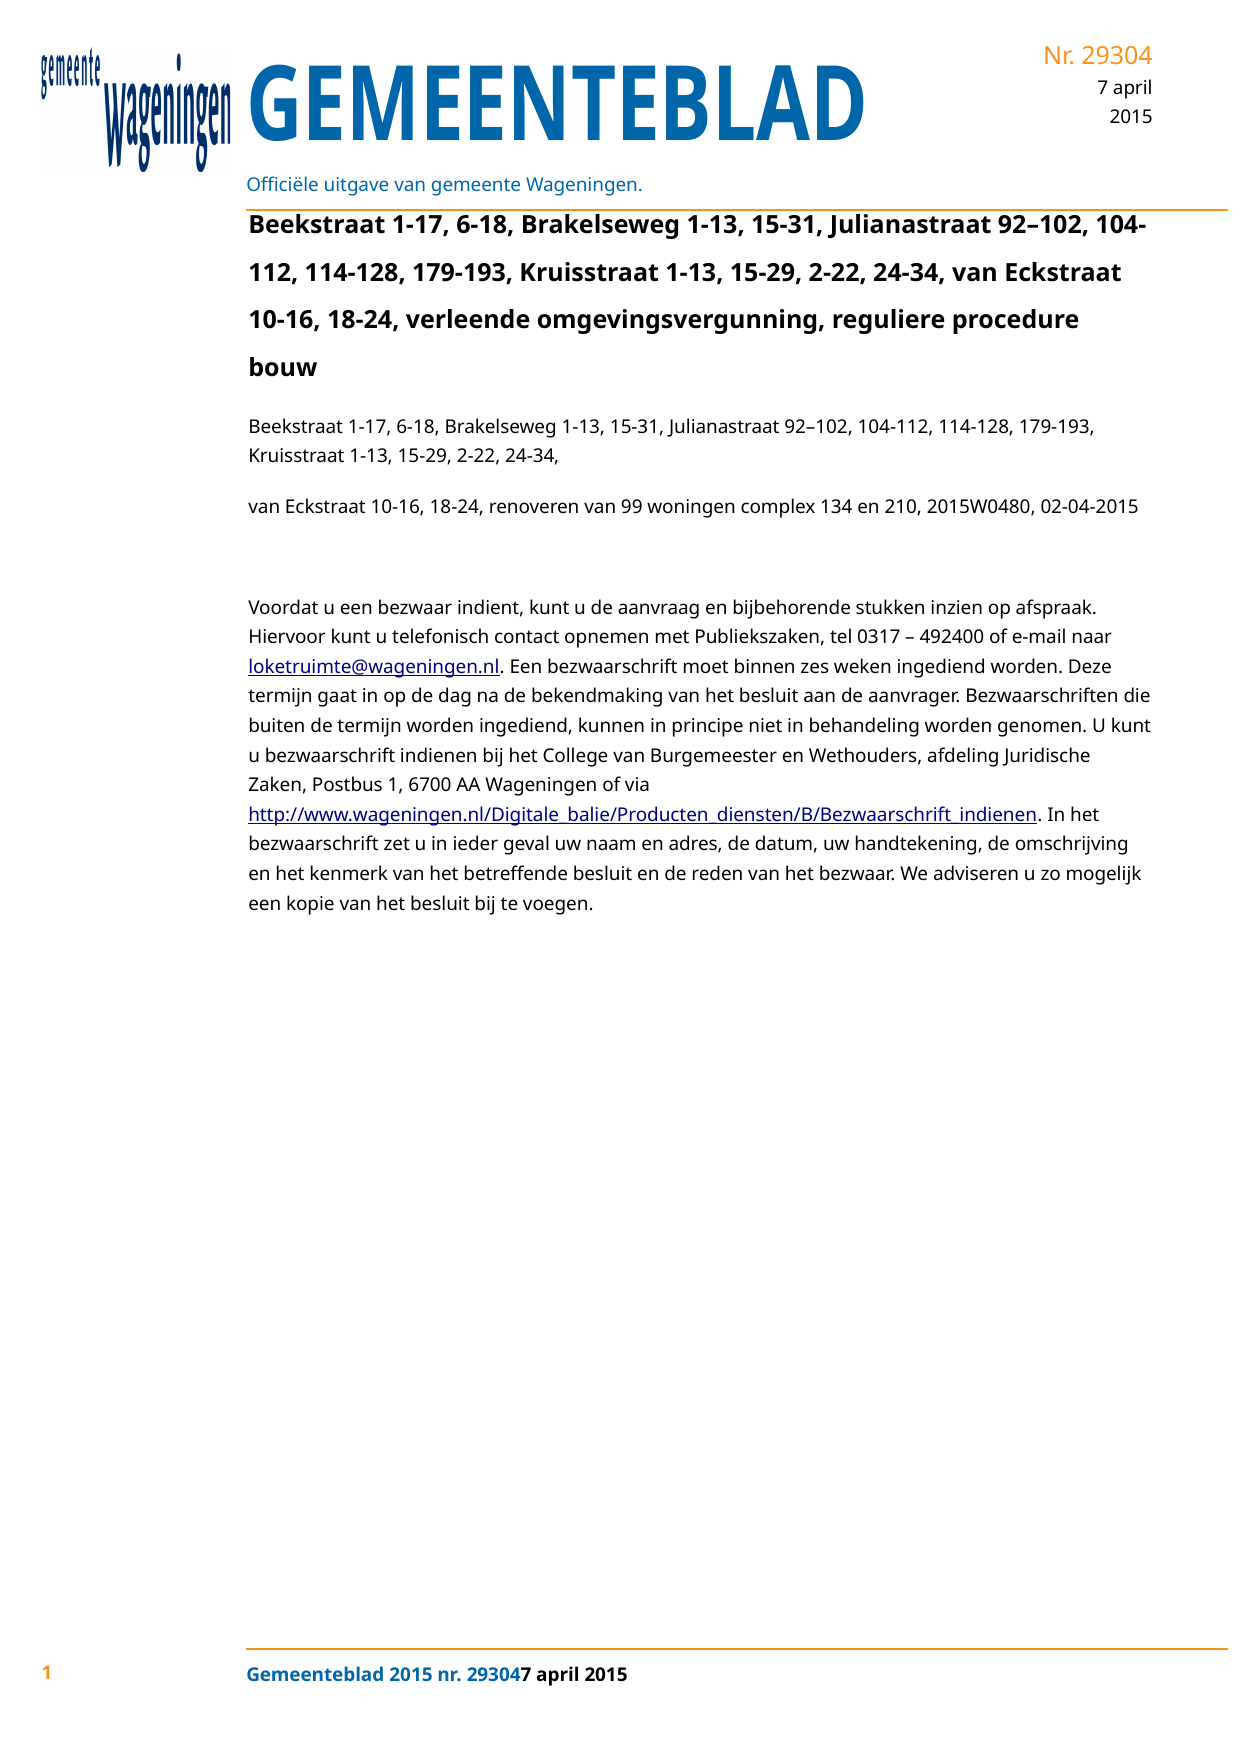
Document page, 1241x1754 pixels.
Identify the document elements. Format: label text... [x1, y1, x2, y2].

picture [41, 47, 231, 172]
text Beekstraat 1-17, 6-18, Brakelseweg 1-13, 15-31, Julianastraat 92–102, 104-112, 114-128, 179-193, Kruisstraat 1-13, 15-29, 2-22, 24-34, [248, 413, 1152, 468]
text Voordat u een bezwaar indient, kunt u de aanvraag en bijbehorende stukken inzien op afspraak. Hiervoor kunt u telefonisch contact opnemen met Publiekszaken, tel 0317 – 492400 of e-mail naar loketruimte@wageningen.nl. Een bezwaarschrift moet binnen zes weken ingediend worden. Deze termijn gaat in op de dag na de bekendmaking van het besluit aan de aanvrager. Bezwaarschriften die buiten de termijn worden ingediend, kunnen in principe niet in behandeling worden genomen. U kunt u bezwaarschrift indienen bij het College van Burgemeester en Wethouders, afdeling Juridische Zaken, Postbus 1, 6700 AA Wageningen of via http://www.wageningen.nl/Digitale_balie/Producten_diensten/B/Bezwaarschrift_indienen. In het bezwaarschrift zet u in ieder geval uw naam en adres, de datum, uw handtekening, de omschrijving en het kenmerk van het betreffende besluit en de reden van het bezwaar. We adviseren u zo mogelijk een kopie van het besluit bij te voegen. [248, 594, 1152, 916]
text Beekstraat 1-17, 6-18, Brakelseweg 1-13, 15-31, Julianastraat 92–102, 104-112, 114-128, 179-193, Kruisstraat 1-13, 15-29, 2-22, 24-34, van Eckstraat 10-16, 18-24, verleende omgevingsvergunning, reguliere procedure bouw [248, 211, 1152, 384]
text van Eckstraat 10-16, 18-24, renoveren van 99 woningen complex 134 en 210, 2015W0480, 02-04-2015 [248, 493, 1152, 519]
